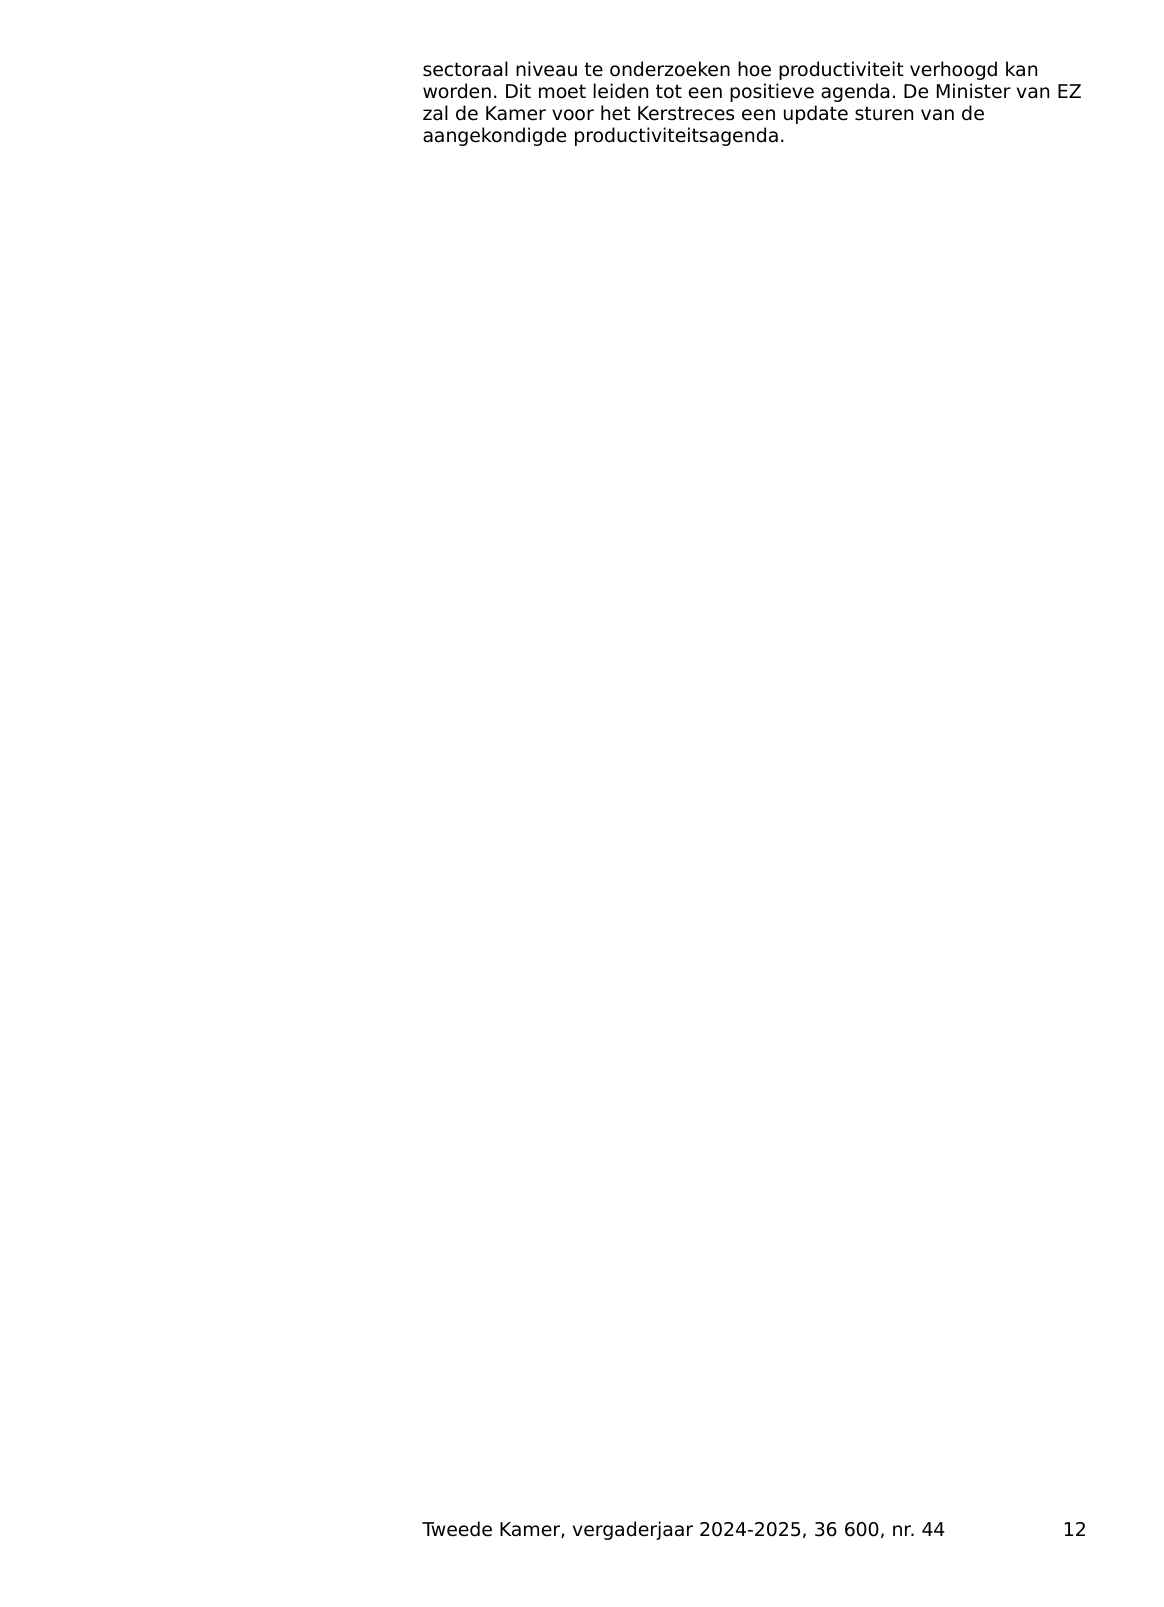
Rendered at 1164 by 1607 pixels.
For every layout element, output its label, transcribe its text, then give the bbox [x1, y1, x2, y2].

text sectoraal niveau te onderzoeken hoe productiviteit verhoogd kan worden. Dit moet leiden tot een positieve agenda. De Minister van EZ zal de Kamer voor het Kerstreces een update sturen van de aangekondigde productiviteitsagenda. [422, 59, 1087, 147]
